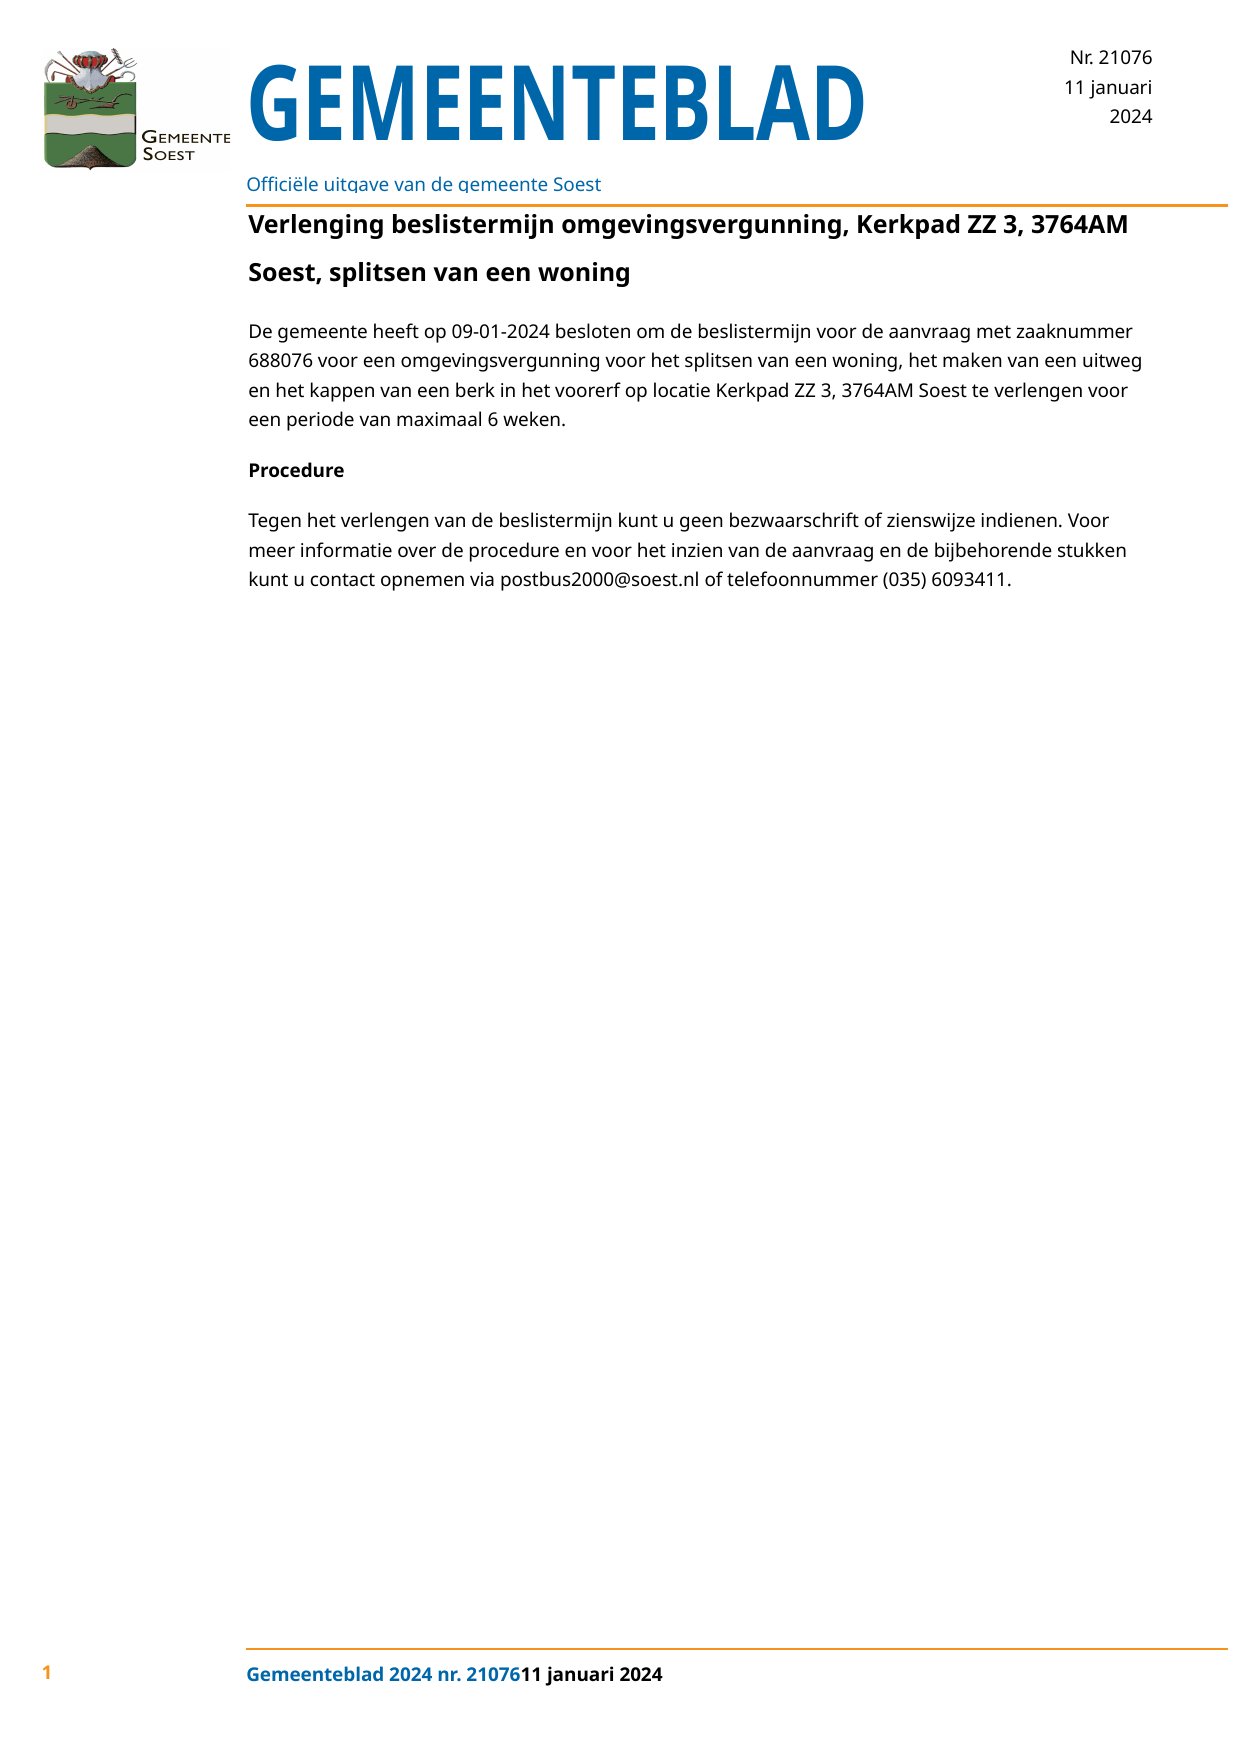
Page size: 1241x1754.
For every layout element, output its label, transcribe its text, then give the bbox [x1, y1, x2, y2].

text Procedure [248, 457, 1152, 483]
text Tegen het verlengen van de beslistermijn kunt u geen bezwaarschrift of zienswijze indienen. Voor meer informatie over de procedure en voor het inzien van de aanvraag en de bijbehorende stukken kunt u contact opnemen via postbus2000@soest.nl of telefoonnummer (035) 6093411. [248, 507, 1152, 592]
text Verlenging beslistermijn omgevingsvergunning, Kerkpad ZZ 3, 3764AM Soest, splitsen van een woning [248, 207, 1152, 288]
picture [41, 47, 231, 172]
text De gemeente heeft op 09-01-2024 besloten om de beslistermijn voor de aanvraag met zaaknummer 688076 voor een omgevingsvergunning voor het splitsen van een woning, het maken van een uitweg en het kappen van een berk in het voorerf op locatie Kerkpad ZZ 3, 3764AM Soest te verlengen voor een periode van maximaal 6 weken. [248, 318, 1152, 432]
